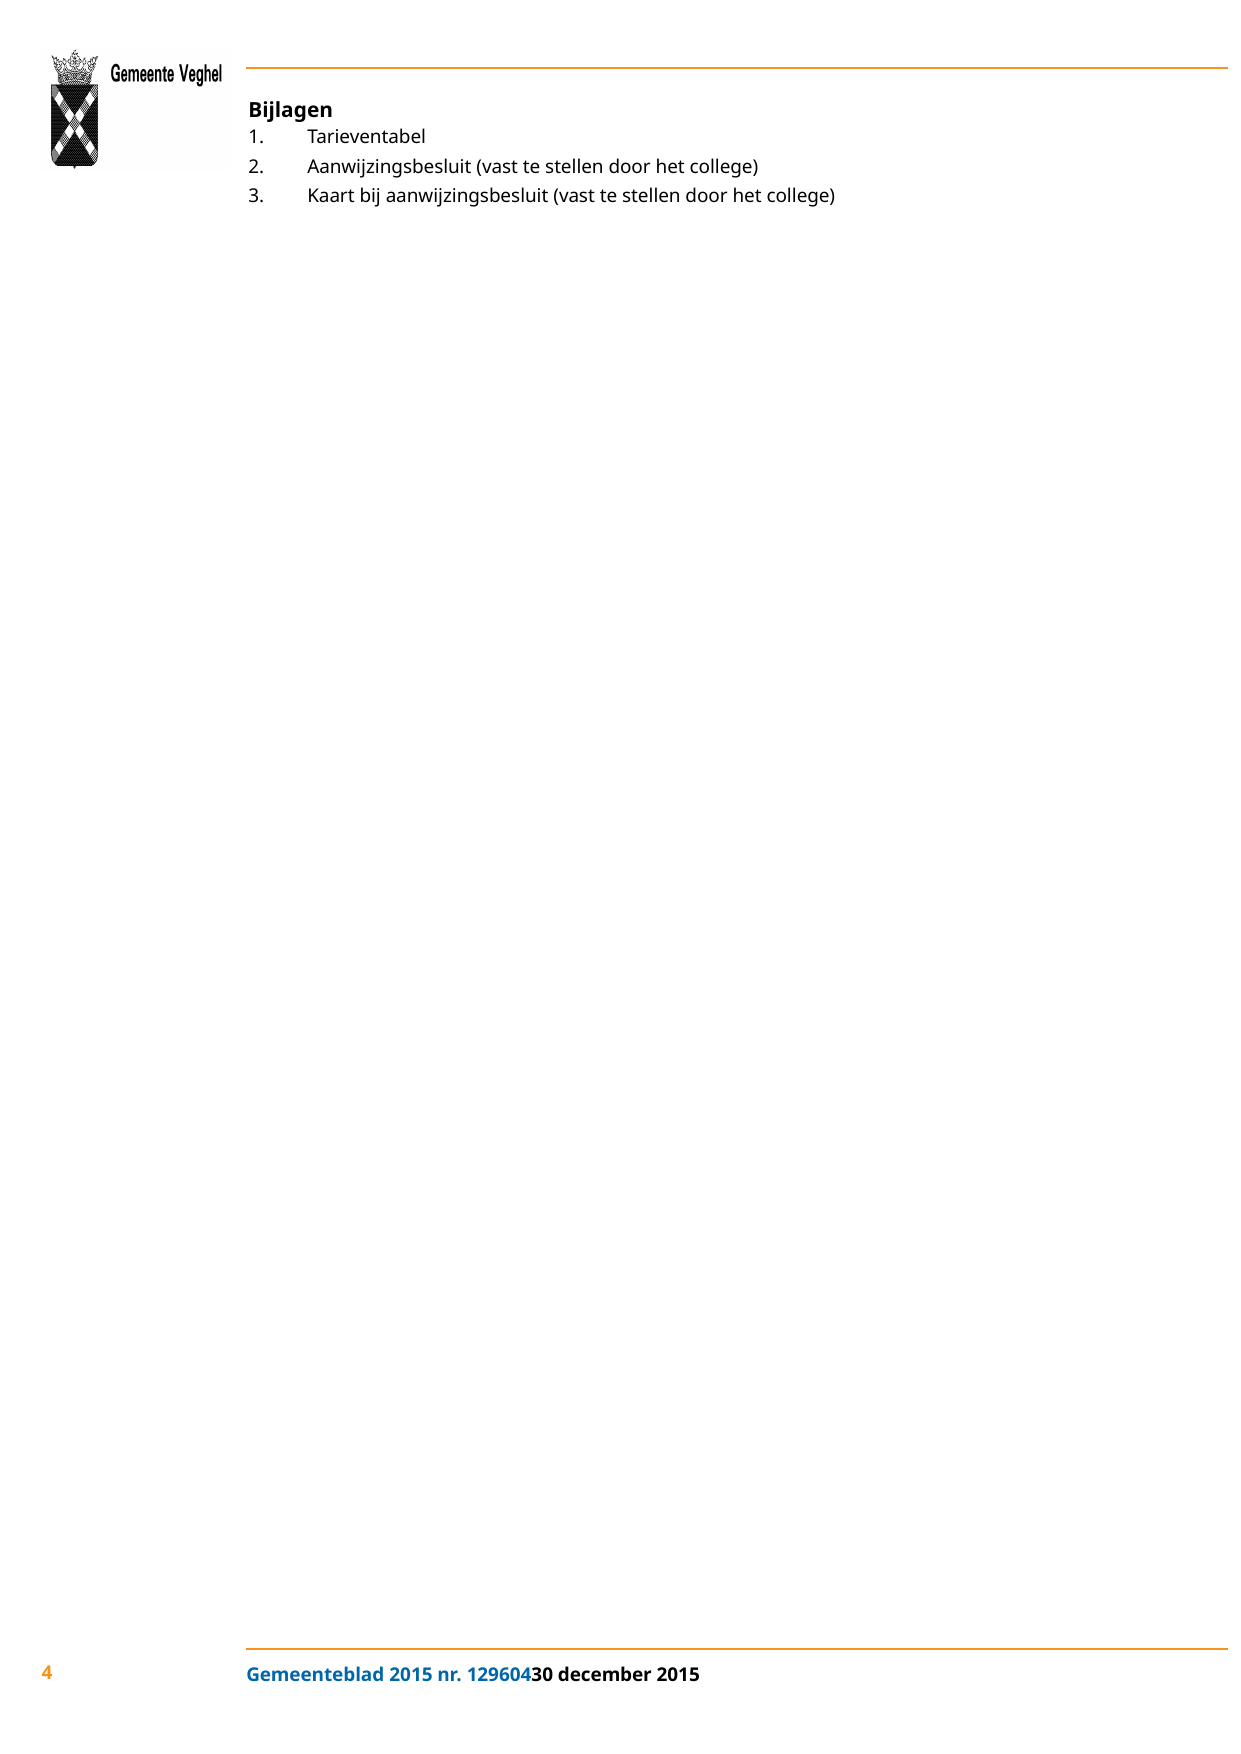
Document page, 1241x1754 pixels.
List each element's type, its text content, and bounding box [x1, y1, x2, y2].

picture [41, 47, 231, 172]
list Tarieventabel [248, 123, 1152, 149]
text Bijlagen [248, 95, 1152, 123]
list Kaart bij aanwijzingsbesluit (vast te stellen door het college) [248, 182, 1152, 208]
list Aanwijzingsbesluit (vast te stellen door het college) [248, 153, 1152, 179]
